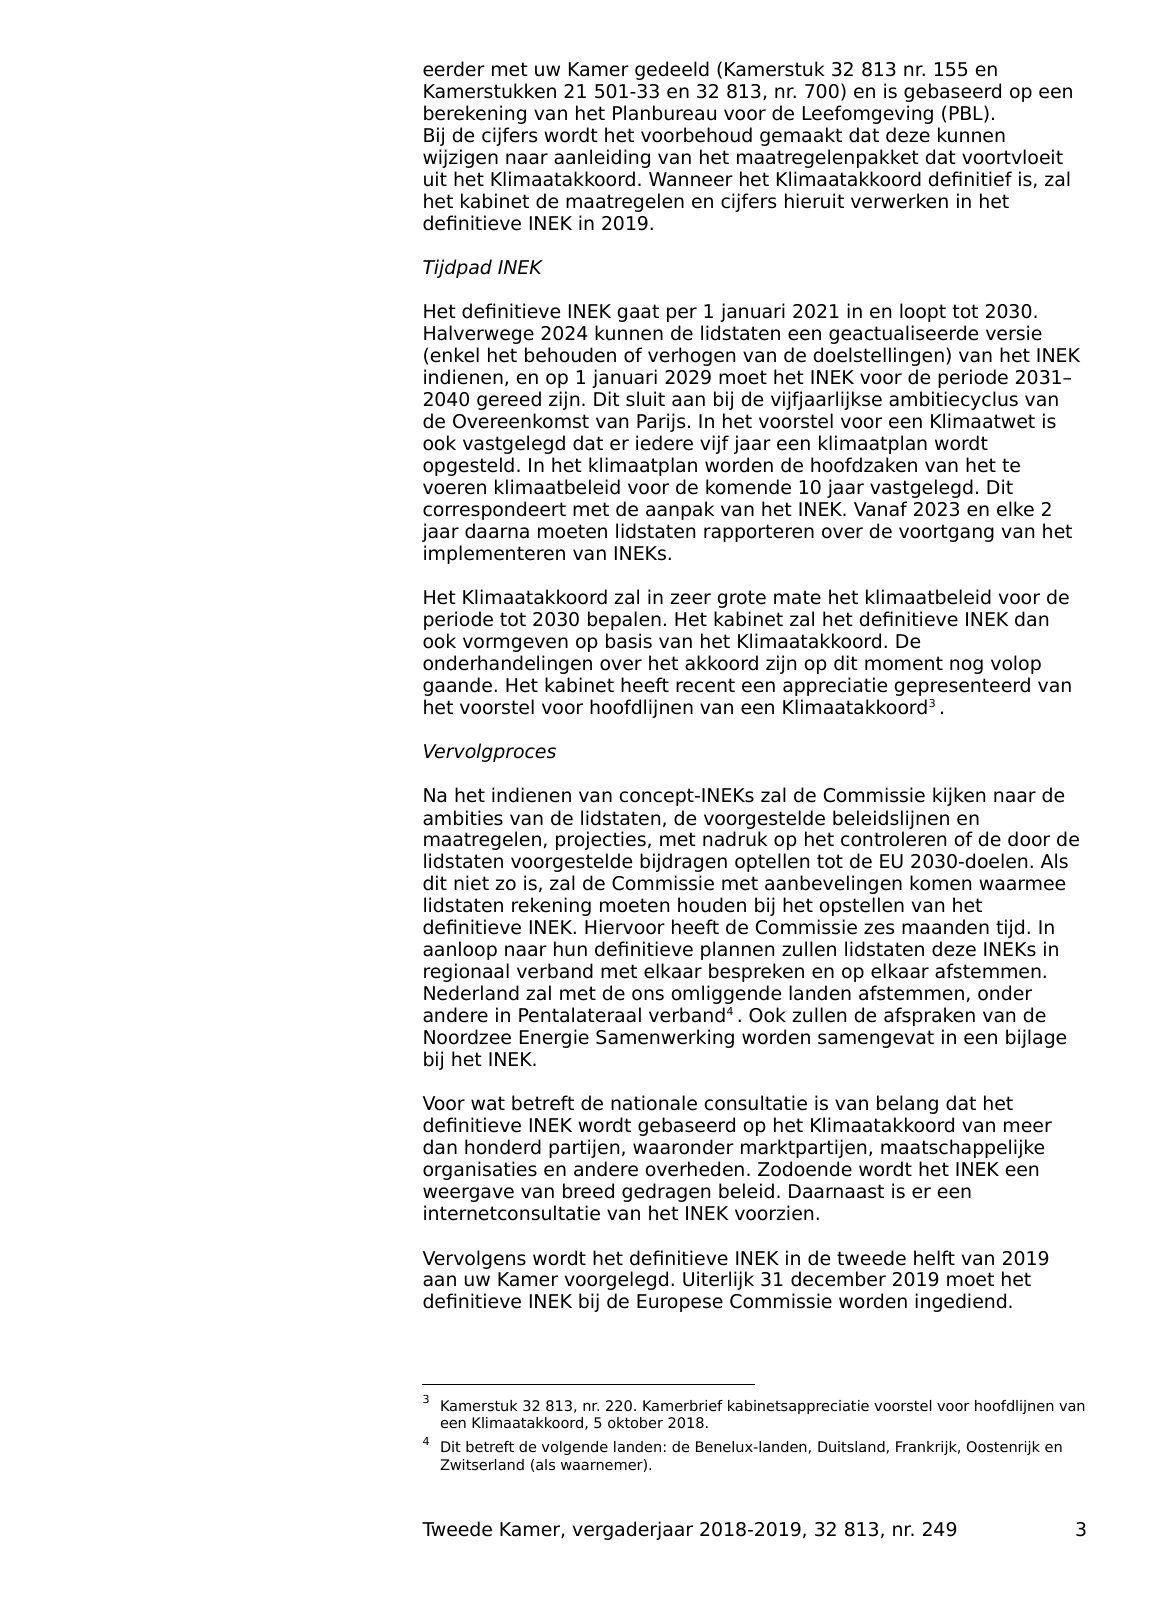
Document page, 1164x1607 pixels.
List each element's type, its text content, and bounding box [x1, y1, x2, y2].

subtitle Vervolgproces [422, 741, 1087, 763]
text Bij de cijfers wordt het voorbehoud gemaakt dat deze kunnen wijzigen naar aanleiding van het maatregelenpakket dat voortvloeit uit het Klimaatakkoord. Wanneer het Klimaatakkoord definitief is, zal het kabinet de maatregelen en cijfers hieruit verwerken in het definitieve INEK in 2019. [422, 125, 1087, 235]
text Na het indienen van concept-INEKs zal de Commissie kijken naar de ambities van de lidstaten, de voorgestelde beleidslijnen en maatregelen, projecties, met nadruk op het controleren of de door de lidstaten voorgestelde bijdragen optellen tot de EU 2030-doelen. Als dit niet zo is, zal de Commissie met aanbevelingen komen waarmee lidstaten rekening moeten houden bij het opstellen van het definitieve INEK. Hiervoor heeft de Commissie zes maanden tijd. In aanloop naar hun definitieve plannen zullen lidstaten deze INEKs in regionaal verband met elkaar bespreken en op elkaar afstemmen. Nederland zal met de ons omliggende landen afstemmen, onder andere in Pentalateraal verband. Ook zullen de afspraken van de Noordzee Energie Samenwerking worden samengevat in een bijlage bij het INEK. [422, 785, 1087, 1071]
text Het Klimaatakkoord zal in zeer grote mate het klimaatbeleid voor de periode tot 2030 bepalen. Het kabinet zal het definitieve INEK dan ook vormgeven op basis van het Klimaatakkoord. De onderhandelingen over het akkoord zijn op dit moment nog volop gaande. Het kabinet heeft recent een appreciatie gepresenteerd van het voorstel voor hoofdlijnen van een Klimaatakkoord. [422, 587, 1087, 719]
text eerder met uw Kamer gedeeld (Kamerstuk 32 813 nr. 155 en Kamerstukken 21 501-33 en 32 813, nr. 700) en is gebaseerd op een berekening van het Planbureau voor de Leefomgeving (PBL). [422, 59, 1087, 125]
text Vervolgens wordt het definitieve INEK in de tweede helft van 2019 aan uw Kamer voorgelegd. Uiterlijk 31 december 2019 moet het definitieve INEK bij de Europese Commissie worden ingediend. [422, 1247, 1087, 1313]
text Kamerstuk 32 813, nr. 220. Kamerbrief kabinetsappreciatie voorstel voor hoofdlijnen van een Klimaatakkoord, 5 oktober 2018. [422, 1393, 1087, 1432]
text Voor wat betreft de nationale consultatie is van belang dat het definitieve INEK wordt gebaseerd op het Klimaatakkoord van meer dan honderd partijen, waaronder marktpartijen, maatschappelijke organisaties en andere overheden. Zodoende wordt het INEK een weergave van breed gedragen beleid. Daarnaast is er een internetconsultatie van het INEK voorzien. [422, 1093, 1087, 1225]
subtitle Tijdpad INEK [422, 257, 1087, 279]
text Het definitieve INEK gaat per 1 januari 2021 in en loopt tot 2030. Halverwege 2024 kunnen de lidstaten een geactualiseerde versie (enkel het behouden of verhogen van de doelstellingen) van het INEK indienen, en op 1 januari 2029 moet het INEK voor de periode 2031–2040 gereed zijn. Dit sluit aan bij de vijfjaarlijkse ambitiecyclus van de Overeenkomst van Parijs. In het voorstel voor een Klimaatwet is ook vastgelegd dat er iedere vijf jaar een klimaatplan wordt opgesteld. In het klimaatplan worden de hoofdzaken van het te voeren klimaatbeleid voor de komende 10 jaar vastgelegd. Dit correspondeert met de aanpak van het INEK. Vanaf 2023 en elke 2 jaar daarna moeten lidstaten rapporteren over de voortgang van het implementeren van INEKs. [422, 301, 1087, 565]
text Dit betreft de volgende landen: de Benelux-landen, Duitsland, Frankrijk, Oostenrijk en Zwitserland (als waarnemer). [422, 1435, 1087, 1474]
